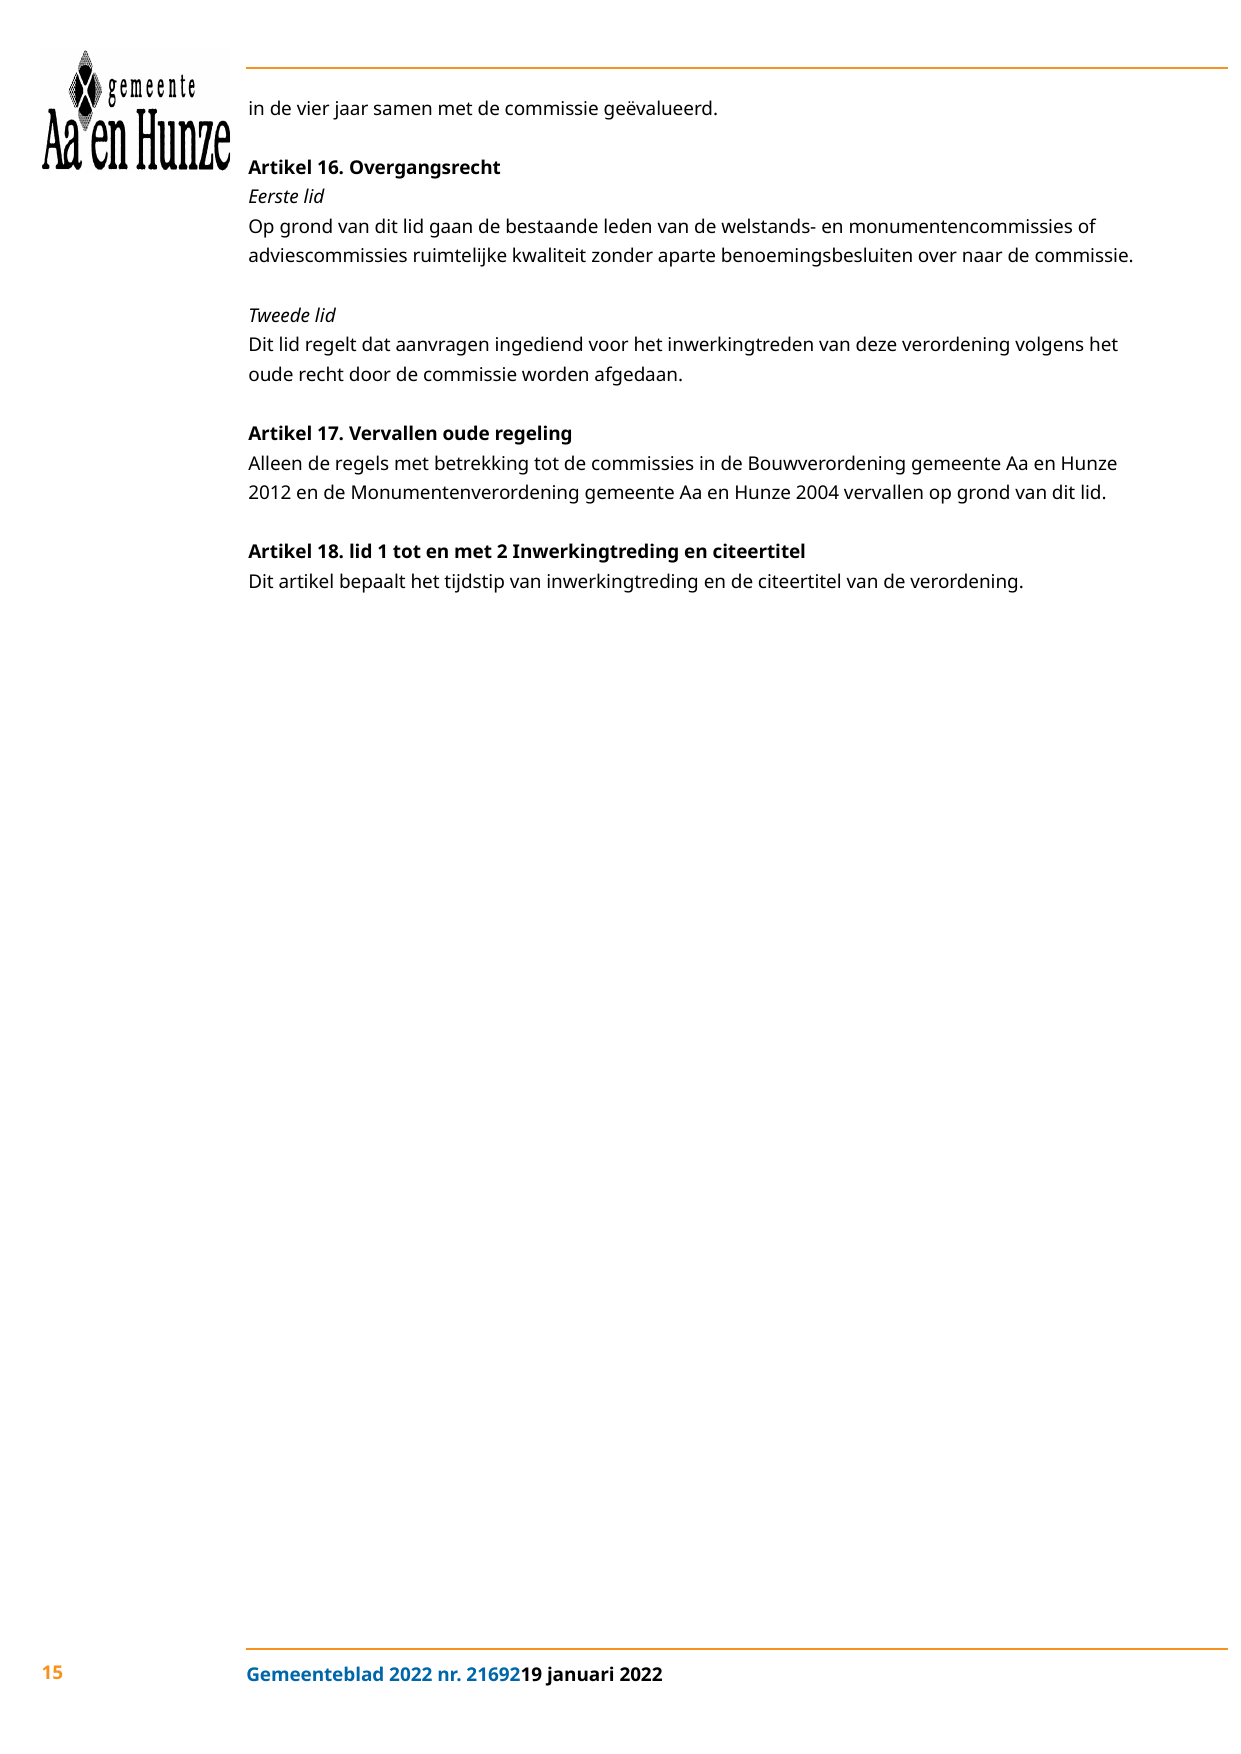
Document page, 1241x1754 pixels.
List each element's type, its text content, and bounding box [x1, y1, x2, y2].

text Alleen de regels met betrekking tot de commissies in de Bouwverordening gemeente Aa en Hunze 2012 en de Monumentenverordening gemeente Aa en Hunze 2004 vervallen op grond van dit lid. [248, 450, 1152, 505]
text Op grond van dit lid gaan de bestaande leden van de welstands- en monumentencommissies of adviescommissies ruimtelijke kwaliteit zonder aparte benoemingsbesluiten over naar de commissie. [248, 213, 1152, 268]
text Eerste lid [248, 183, 1152, 209]
text Dit lid regelt dat aanvragen ingediend voor het inwerkingtreden van deze verordening volgens het oude recht door de commissie worden afgedaan. [248, 331, 1152, 387]
text Dit artikel bepaalt het tijdstip van inwerkingtreding en de citeertitel van de verordening. [248, 568, 1152, 594]
text Artikel 16. Overgangsrecht [248, 154, 1152, 180]
picture [41, 47, 231, 172]
text in de vier jaar samen met de commissie geëvalueerd. [248, 95, 1152, 121]
text Tweede lid [248, 302, 1152, 328]
text Artikel 18. lid 1 tot en met 2 Inwerkingtreding en citeertitel [248, 538, 1152, 564]
text Artikel 17. Vervallen oude regeling [248, 420, 1152, 446]
